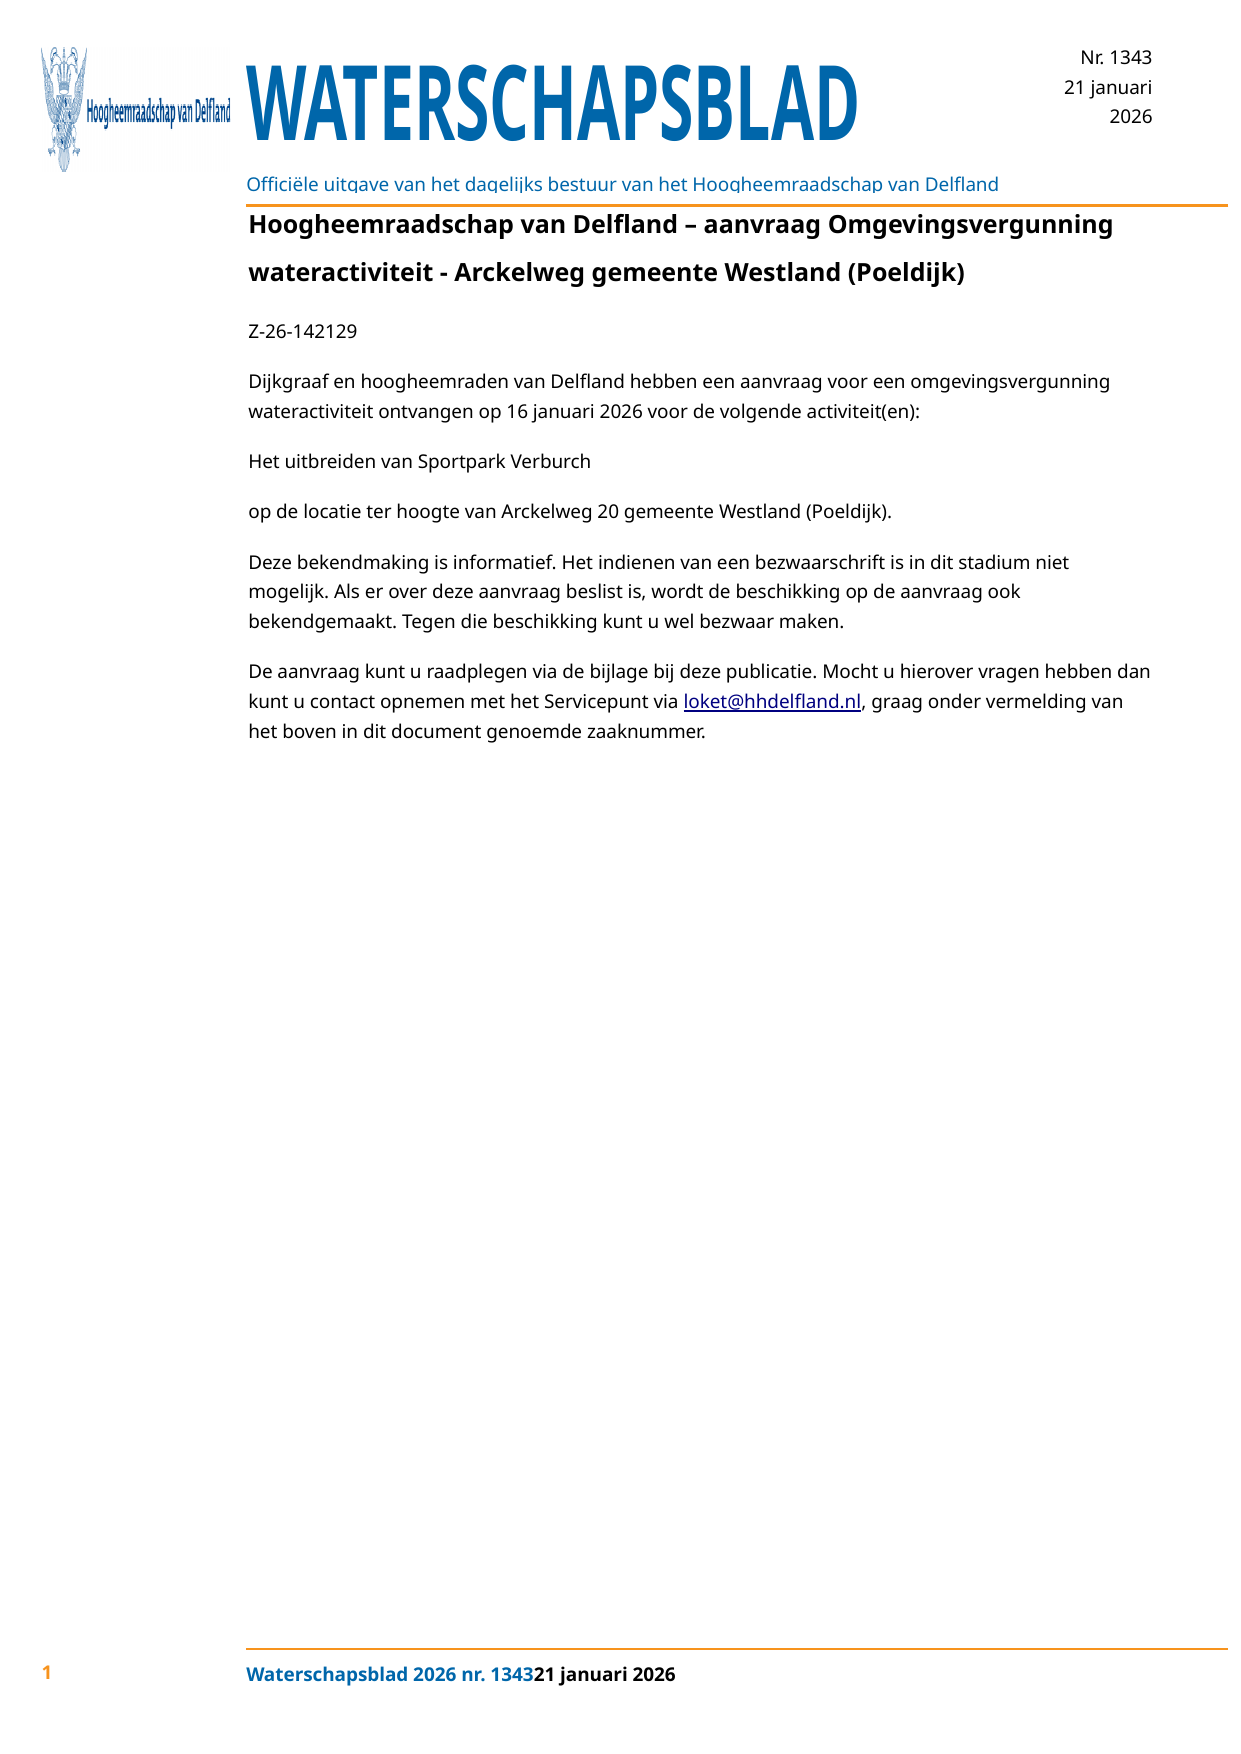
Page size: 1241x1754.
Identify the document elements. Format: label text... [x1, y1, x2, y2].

text De aanvraag kunt u raadplegen via de bijlage bij deze publicatie. Mocht u hierover vragen hebben dan kunt u contact opnemen met het Servicepunt via loket@hhdelfland.nl, graag onder vermelding van het boven in dit document genoemde zaaknummer. [248, 659, 1152, 744]
text op de locatie ter hoogte van Arckelweg 20 gemeente Westland (Poeldijk). [248, 499, 1152, 524]
text Dijkgraaf en hoogheemraden van Delfland hebben een aanvraag voor een omgevingsvergunning wateractiviteit ontvangen op 16 januari 2026 voor de volgende activiteit(en): [248, 368, 1152, 424]
text Z-26-142129 [248, 318, 1152, 344]
text Deze bekendmaking is informatief. Het indienen van een bezwaarschrift is in dit stadium niet mogelijk. Als er over deze aanvraag beslist is, wordt de beschikking op de aanvraag ook bekendgemaakt. Tegen die beschikking kunt u wel bezwaar maken. [248, 549, 1152, 634]
text Hoogheemraadschap van Delfland – aanvraag Omgevingsvergunning wateractiviteit - Arckelweg gemeente Westland (Poeldijk) [248, 207, 1152, 288]
text Het uitbreiden van Sportpark Verburch [248, 448, 1152, 474]
picture [41, 47, 231, 172]
